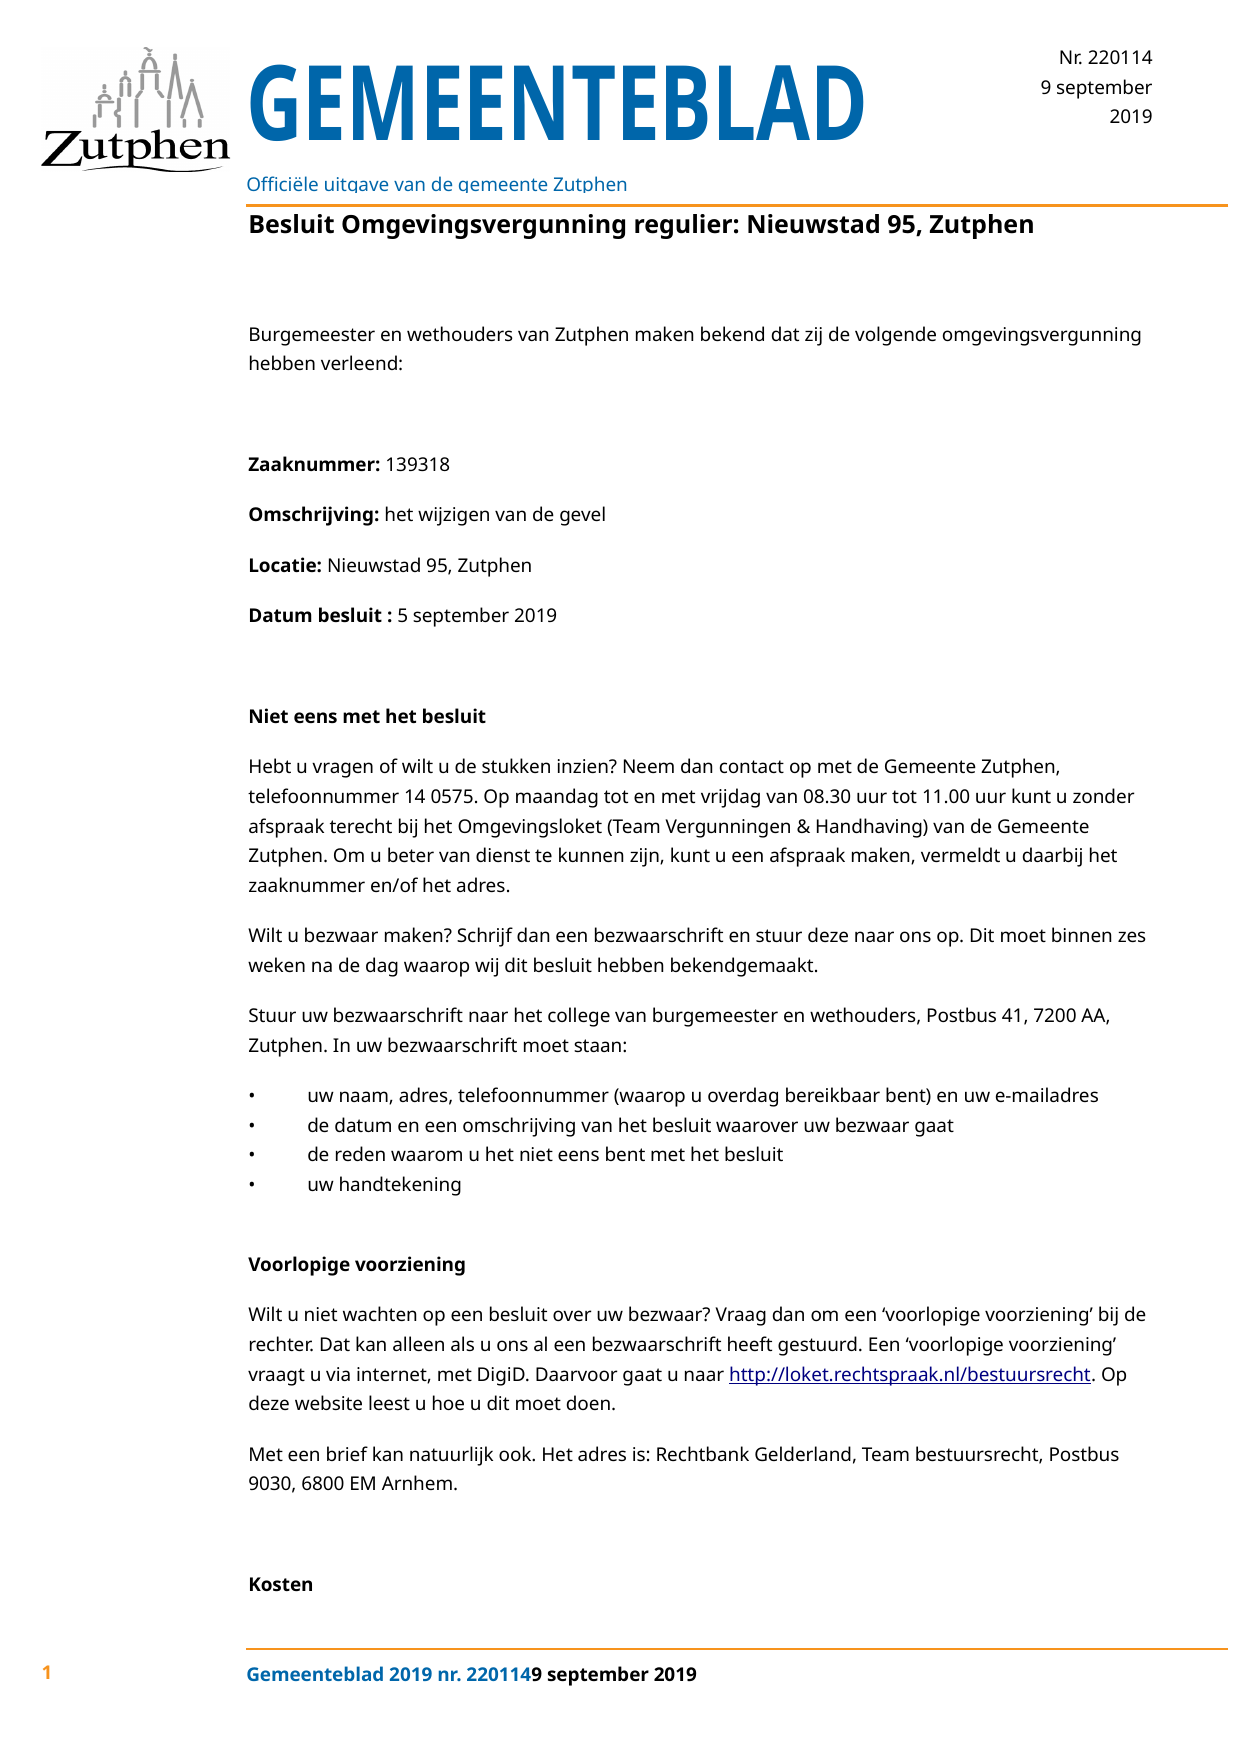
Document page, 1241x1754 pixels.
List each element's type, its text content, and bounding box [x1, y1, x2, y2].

text Voorlopige voorziening [248, 1251, 1152, 1277]
text Wilt u niet wachten op een besluit over uw bezwaar? Vraag dan om een ‘voorlopige voorziening’ bij de rechter. Dat kan alleen als u ons al een bezwaarschrift heeft gestuurd. Een ‘voorlopige voorziening’ vraagt u via internet, met DigiD. Daarvoor gaat u naar http://loket.rechtspraak.nl/bestuursrecht. Op deze website leest u hoe u dit moet doen. [248, 1302, 1152, 1416]
text Stuur uw bezwaarschrift naar het college van burgemeester en wethouders, Postbus 41, 7200 AA, Zutphen. In uw bezwaarschrift moet staan: [248, 1002, 1152, 1058]
text Besluit Omgevingsvergunning regulier: Nieuwstad 95, Zutphen [248, 207, 1152, 241]
text Wilt u bezwaar maken? Schrijf dan een bezwaarschrift en stuur deze naar ons op. Dit moet binnen zes weken na de dag waarop wij dit besluit hebben bekendgemaakt. [248, 922, 1152, 978]
text Locatie: Nieuwstad 95, Zutphen [248, 552, 1152, 578]
text Kosten [248, 1571, 1152, 1597]
text Burgemeester en wethouders van Zutphen maken bekend dat zij de volgende omgevingsvergunning hebben verleend: [248, 321, 1152, 376]
text Niet eens met het besluit [248, 703, 1152, 729]
picture [41, 47, 231, 172]
list uw naam, adres, telefoonnummer (waarop u overdag bereikbaar bent) en uw e-mailadres [248, 1082, 1152, 1108]
text Zaaknummer: 139318 [248, 451, 1152, 477]
list de reden waarom u het niet eens bent met het besluit [248, 1142, 1152, 1167]
list de datum en een omschrijving van het besluit waarover uw bezwaar gaat [248, 1112, 1152, 1138]
text Omschrijving: het wijzigen van de gevel [248, 502, 1152, 527]
text Datum besluit : 5 september 2019 [248, 602, 1152, 628]
text Met een brief kan natuurlijk ook. Het adres is: Rechtbank Gelderland, Team bestuursrecht, Postbus 9030, 6800 EM Arnhem. [248, 1441, 1152, 1496]
list uw handtekening [248, 1171, 1152, 1197]
text Hebt u vragen of wilt u de stukken inzien? Neem dan contact op met de Gemeente Zutphen, telefoonnummer 14 0575. Op maandag tot en met vrijdag van 08.30 uur tot 11.00 uur kunt u zonder afspraak terecht bij het Omgevingsloket (Team Vergunningen & Handhaving) van de Gemeente Zutphen. Om u beter van dienst te kunnen zijn, kunt u een afspraak maken, vermeldt u daarbij het zaaknummer en/of het adres. [248, 754, 1152, 898]
